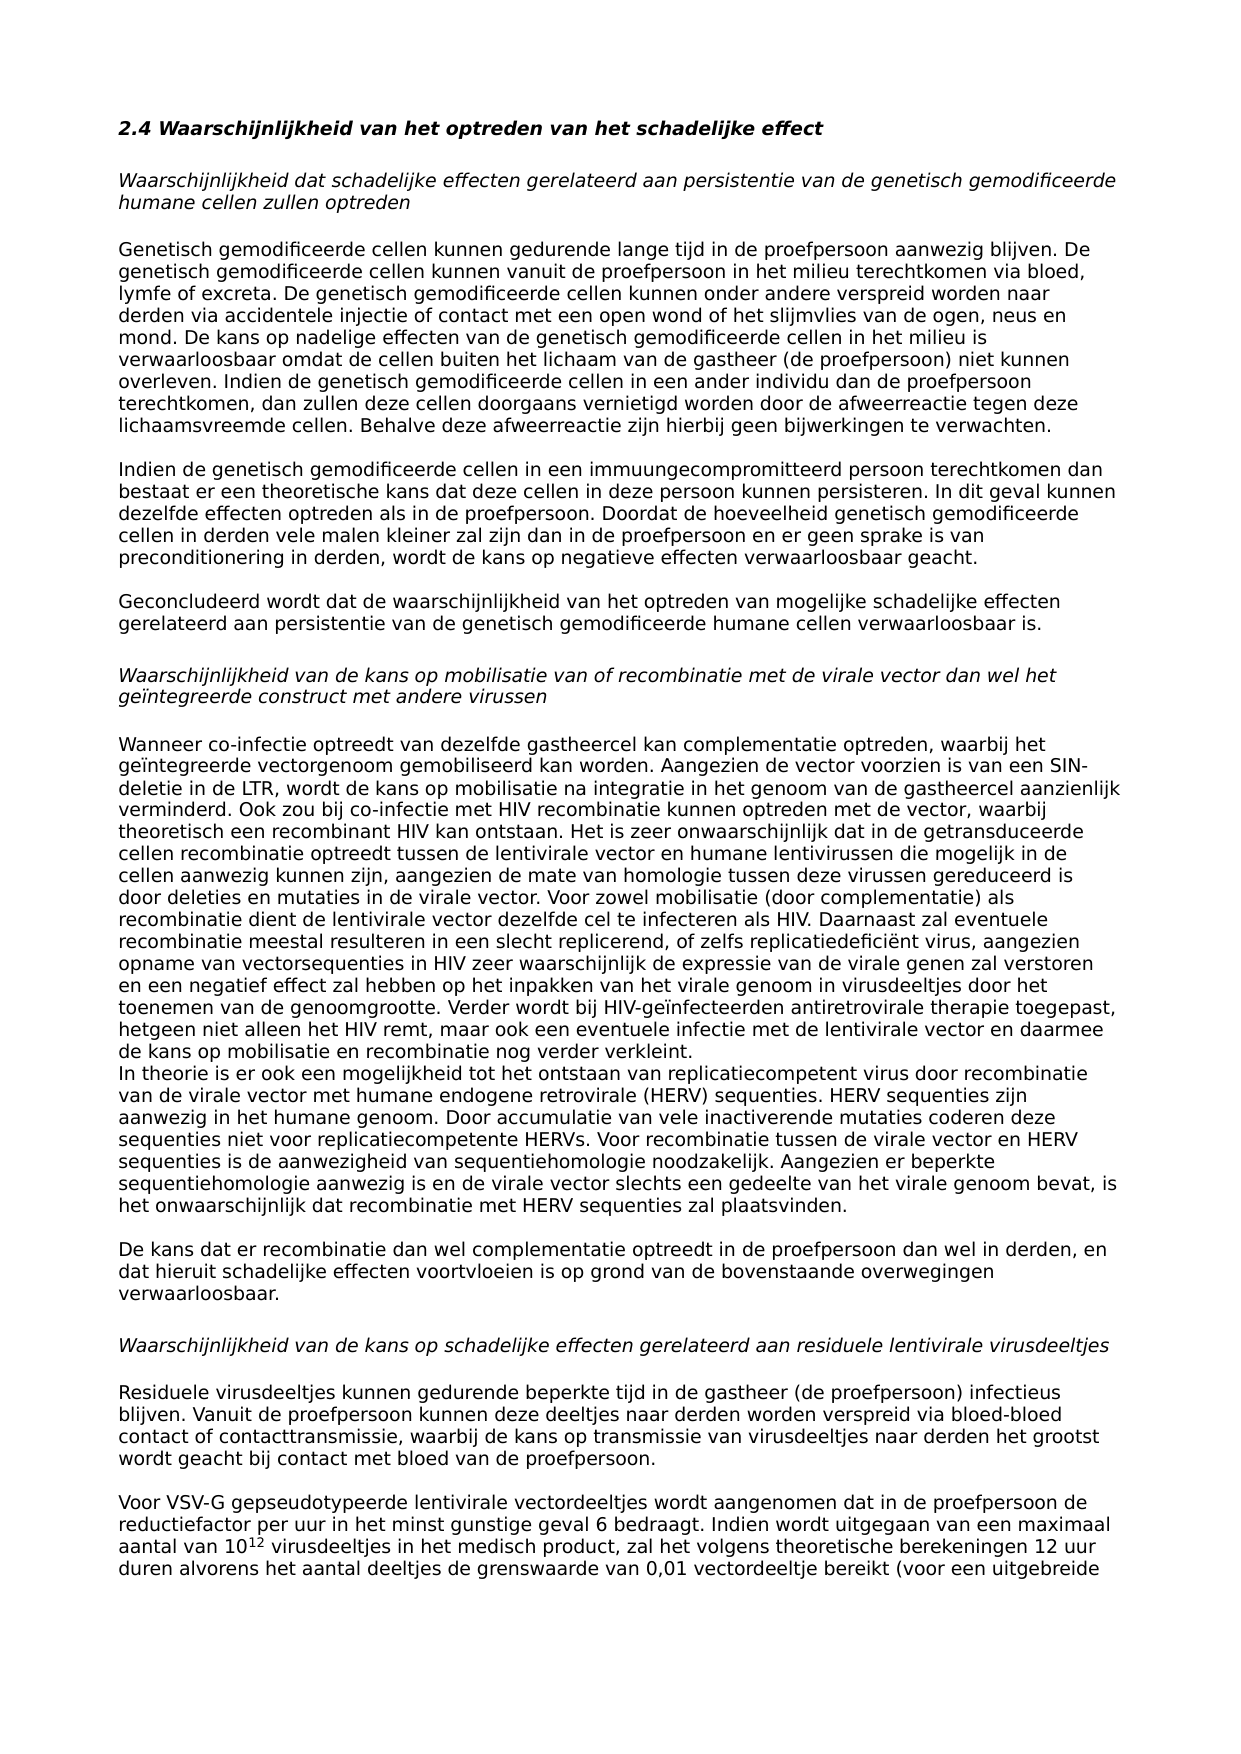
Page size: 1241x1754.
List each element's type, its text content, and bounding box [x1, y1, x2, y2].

text Wanneer co-infectie optreedt van dezelfde gastheercel kan complementatie optreden, waarbij het geïntegreerde vectorgenoom gemobiliseerd kan worden. Aangezien de vector voorzien is van een SIN-deletie in de LTR, wordt de kans op mobilisatie na integratie in het genoom van de gastheercel aanzienlijk verminderd. Ook zou bij co-infectie met HIV recombinatie kunnen optreden met de vector, waarbij theoretisch een recombinant HIV kan ontstaan. Het is zeer onwaarschijnlijk dat in de getransduceerde cellen recombinatie optreedt tussen de lentivirale vector en humane lentivirussen die mogelijk in de cellen aanwezig kunnen zijn, aangezien de mate van homologie tussen deze virussen gereduceerd is door deleties en mutaties in de virale vector. Voor zowel mobilisatie (door complementatie) als recombinatie dient de lentivirale vector dezelfde cel te infecteren als HIV. Daarnaast zal eventuele recombinatie meestal resulteren in een slecht replicerend, of zelfs replicatiedeficiënt virus, aangezien opname van vectorsequenties in HIV zeer waarschijnlijk de expressie van de virale genen zal verstoren en een negatief effect zal hebben op het inpakken van het virale genoom in virusdeeltjes door het toenemen van de genoomgrootte. Verder wordt bij HIV-geïnfecteerden antiretrovirale therapie toegepast, hetgeen niet alleen het HIV remt, maar ook een eventuele infectie met de lentivirale vector en daarmee de kans op mobilisatie en recombinatie nog verder verkleint. [118, 733, 1122, 1063]
text Residuele virusdeeltjes kunnen gedurende beperkte tijd in de gastheer (de proefpersoon) infectieus blijven. Vanuit de proefpersoon kunnen deze deeltjes naar derden worden verspreid via bloed-bloed contact of contacttransmissie, waarbij de kans op transmissie van virusdeeltjes naar derden het grootst wordt geacht bij contact met bloed van de proefpersoon. [118, 1382, 1122, 1470]
subtitle Waarschijnlijkheid van de kans op mobilisatie van of recombinatie met de virale vector dan wel het geïntegreerde construct met andere virussen [118, 664, 1122, 708]
subtitle Waarschijnlijkheid dat schadelijke effecten gerelateerd aan persistentie van de genetisch gemodificeerde humane cellen zullen optreden [118, 170, 1122, 214]
subtitle 2.4 Waarschijnlijkheid van het optreden van het schadelijke effect [118, 118, 1122, 140]
text In theorie is er ook een mogelijkheid tot het ontstaan van replicatiecompetent virus door recombinatie van de virale vector met humane endogene retrovirale (HERV) sequenties. HERV sequenties zijn aanwezig in het humane genoom. Door accumulatie van vele inactiverende mutaties coderen deze sequenties niet voor replicatiecompetente HERVs. Voor recombinatie tussen de virale vector en HERV sequenties is de aanwezigheid van sequentiehomologie noodzakelijk. Aangezien er beperkte sequentiehomologie aanwezig is en de virale vector slechts een gedeelte van het virale genoom bevat, is het onwaarschijnlijk dat recombinatie met HERV sequenties zal plaatsvinden. [118, 1063, 1122, 1217]
text Genetisch gemodificeerde cellen kunnen gedurende lange tijd in de proefpersoon aanwezig blijven. De genetisch gemodificeerde cellen kunnen vanuit de proefpersoon in het milieu terechtkomen via bloed, lymfe of excreta. De genetisch gemodificeerde cellen kunnen onder andere verspreid worden naar derden via accidentele injectie of contact met een open wond of het slijmvlies van de ogen, neus en mond. De kans op nadelige effecten van de genetisch gemodificeerde cellen in het milieu is verwaarloosbaar omdat de cellen buiten het lichaam van de gastheer (de proefpersoon) niet kunnen overleven. Indien de genetisch gemodificeerde cellen in een ander individu dan de proefpersoon terechtkomen, dan zullen deze cellen doorgaans vernietigd worden door de afweerreactie tegen deze lichaamsvreemde cellen. Behalve deze afweerreactie zijn hierbij geen bijwerkingen te verwachten. [118, 239, 1122, 437]
text Indien de genetisch gemodificeerde cellen in een immuungecompromitteerd persoon terechtkomen dan bestaat er een theoretische kans dat deze cellen in deze persoon kunnen persisteren. In dit geval kunnen dezelfde effecten optreden als in de proefpersoon. Doordat de hoeveelheid genetisch gemodificeerde cellen in derden vele malen kleiner zal zijn dan in de proefpersoon en er geen sprake is van preconditionering in derden, wordt de kans op negatieve effecten verwaarloosbaar geacht. [118, 459, 1122, 569]
text Voor VSV-G gepseudotypeerde lentivirale vectordeeltjes wordt aangenomen dat in de proefpersoon de reductiefactor per uur in het minst gunstige geval 6 bedraagt. Indien wordt uitgegaan van een maximaal aantal van 1012 virusdeeltjes in het medisch product, zal het volgens theoretische berekeningen 12 uur duren alvorens het aantal deeltjes de grenswaarde van 0,01 vectordeeltje bereikt (voor een uitgebreide [118, 1492, 1122, 1579]
text De kans dat er recombinatie dan wel complementatie optreedt in de proefpersoon dan wel in derden, en dat hieruit schadelijke effecten voortvloeien is op grond van de bovenstaande overwegingen verwaarloosbaar. [118, 1239, 1122, 1305]
text Geconcludeerd wordt dat de waarschijnlijkheid van het optreden van mogelijke schadelijke effecten gerelateerd aan persistentie van de genetisch gemodificeerde humane cellen verwaarloosbaar is. [118, 591, 1122, 634]
subtitle Waarschijnlijkheid van de kans op schadelijke effecten gerelateerd aan residuele lentivirale virusdeeltjes [118, 1335, 1122, 1357]
